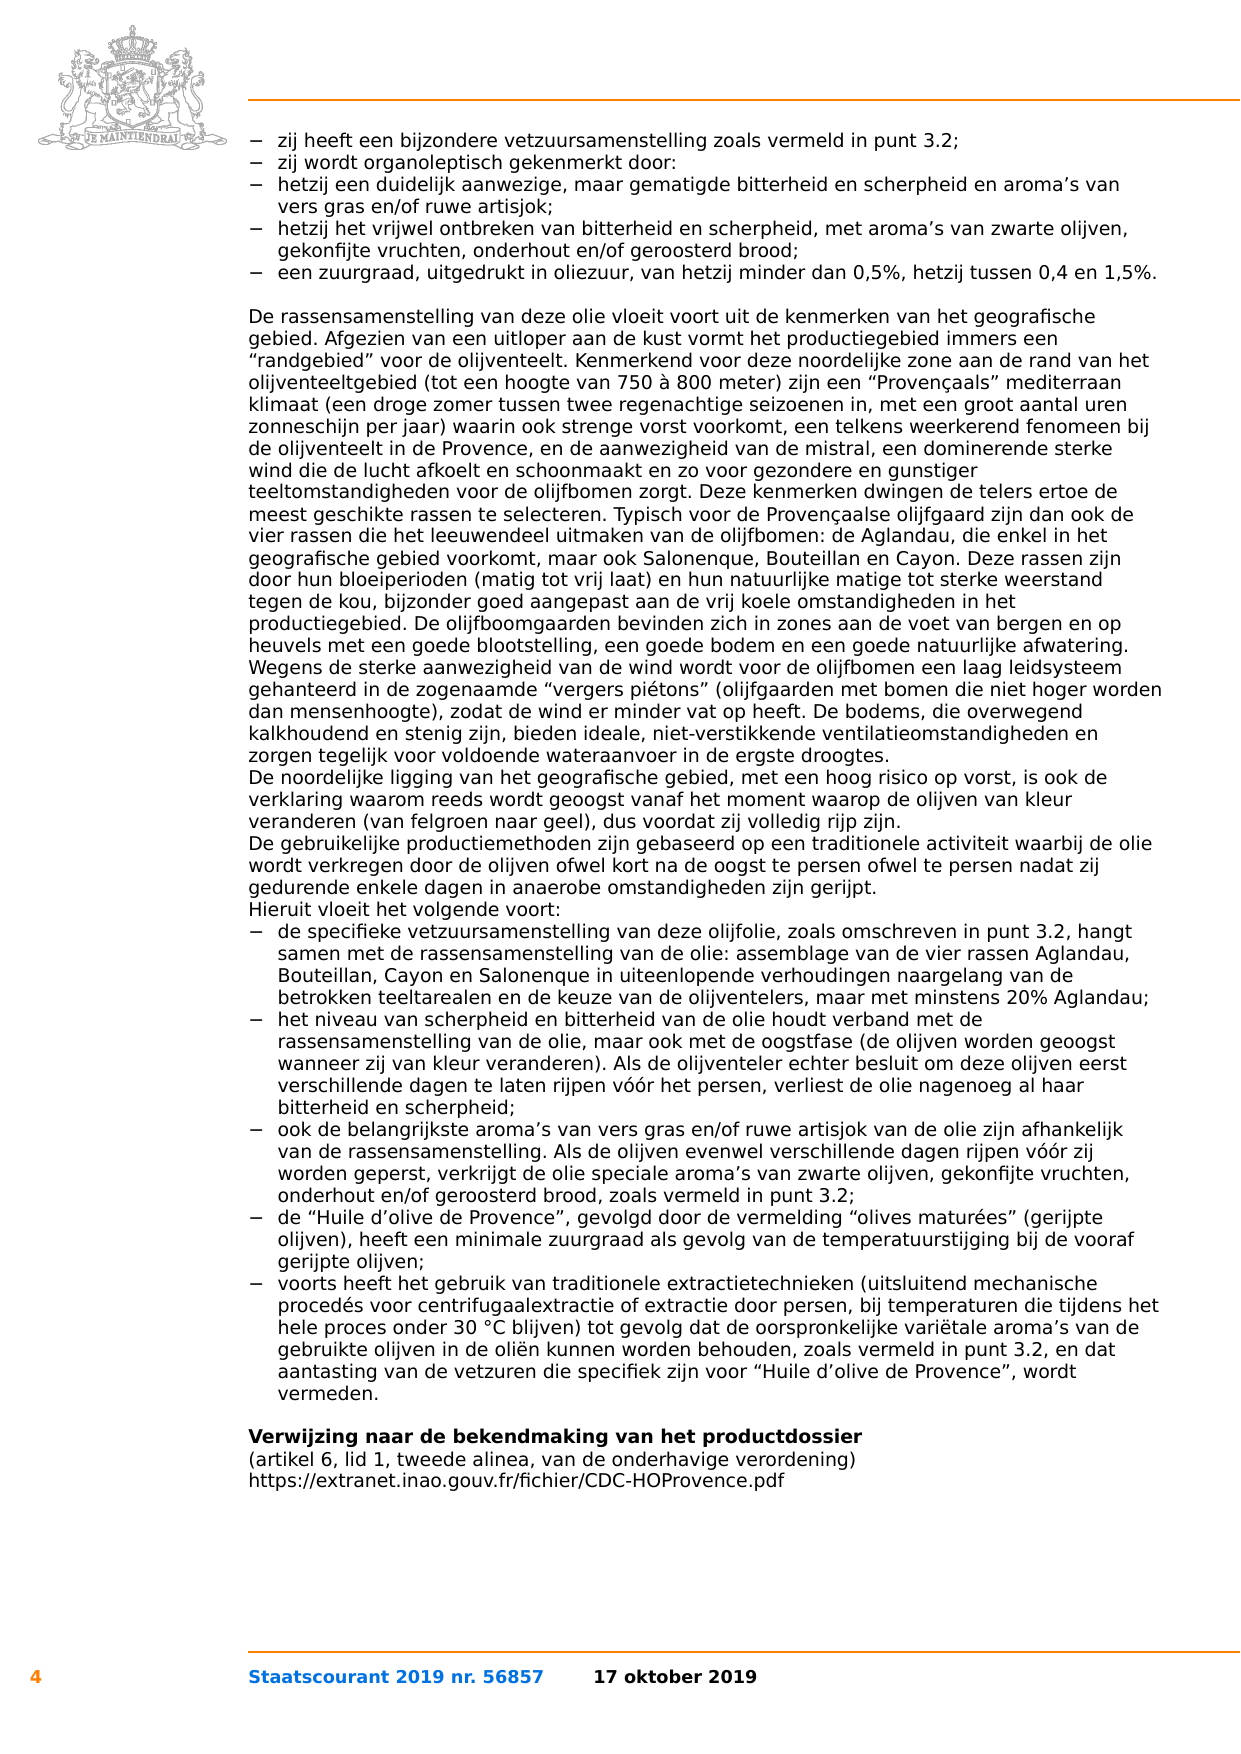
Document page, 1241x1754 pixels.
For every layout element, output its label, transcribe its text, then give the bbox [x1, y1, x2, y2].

text − ook de belangrijkste aroma’s van vers gras en/of ruwe artisjok van de olie zijn afhankelijk van de rassensamenstelling. Als de olijven evenwel verschillende dagen rijpen vóór zij worden geperst, verkrijgt de olie speciale aroma’s van zwarte olijven, gekonfijte vruchten, onderhout en/of geroosterd brood, zoals vermeld in punt 3.2; [248, 1119, 1163, 1207]
text − voorts heeft het gebruik van traditionele extractietechnieken (uitsluitend mechanische procedés voor centrifugaalextractie of extractie door persen, bij temperaturen die tijdens het hele proces onder 30 °C blijven) tot gevolg dat de oorspronkelijke variëtale aroma’s van de gebruikte olijven in de oliën kunnen worden behouden, zoals vermeld in punt 3.2, en dat aantasting van de vetzuren die specifiek zijn voor “Huile d’olive de Provence”, wordt vermeden. [248, 1273, 1163, 1404]
text https://extranet.inao.gouv.fr/fichier/CDC-HOProvence.pdf [248, 1470, 1163, 1492]
text − hetzij een duidelijk aanwezige, maar gematigde bitterheid en scherpheid en aroma’s van vers gras en/of ruwe artisjok; [248, 174, 1163, 218]
picture [38, 25, 227, 150]
text − de “Huile d’olive de Provence”, gevolgd door de vermelding “olives maturées” (gerijpte olijven), heeft een minimale zuurgraad als gevolg van de temperatuurstijging bij de vooraf gerijpte olijven; [248, 1207, 1163, 1273]
text Verwijzing naar de bekendmaking van het productdossier [248, 1426, 1163, 1448]
text − hetzij het vrijwel ontbreken van bitterheid en scherpheid, met aroma’s van zwarte olijven, gekonfijte vruchten, onderhout en/of geroosterd brood; [248, 218, 1163, 262]
text Hieruit vloeit het volgende voort: [248, 899, 1163, 921]
text De rassensamenstelling van deze olie vloeit voort uit de kenmerken van het geografische gebied. Afgezien van een uitloper aan de kust vormt het productiegebied immers een “randgebied” voor de olijventeelt. Kenmerkend voor deze noordelijke zone aan de rand van het olijventeeltgebied (tot een hoogte van 750 à 800 meter) zijn een “Provençaals” mediterraan klimaat (een droge zomer tussen twee regenachtige seizoenen in, met een groot aantal uren zonneschijn per jaar) waarin ook strenge vorst voorkomt, een telkens weerkerend fenomeen bij de olijventeelt in de Provence, en de aanwezigheid van de mistral, een dominerende sterke wind die de lucht afkoelt en schoonmaakt en zo voor gezondere en gunstiger teeltomstandigheden voor de olijfbomen zorgt. Deze kenmerken dwingen de telers ertoe de meest geschikte rassen te selecteren. Typisch voor de Provençaalse olijfgaard zijn dan ook de vier rassen die het leeuwendeel uitmaken van de olijfbomen: de Aglandau, die enkel in het geografische gebied voorkomt, maar ook Salonenque, Bouteillan en Cayon. Deze rassen zijn door hun bloeiperioden (matig tot vrij laat) en hun natuurlijke matige tot sterke weerstand tegen de kou, bijzonder goed aangepast aan de vrij koele omstandigheden in het productiegebied. De olijfboomgaarden bevinden zich in zones aan de voet van bergen en op heuvels met een goede blootstelling, een goede bodem en een goede natuurlijke afwatering. Wegens de sterke aanwezigheid van de wind wordt voor de olijfbomen een laag leidsysteem gehanteerd in de zogenaamde “vergers piétons” (olijfgaarden met bomen die niet hoger worden dan mensenhoogte), zodat de wind er minder vat op heeft. De bodems, die overwegend kalkhoudend en stenig zijn, bieden ideale, niet-verstikkende ventilatieomstandigheden en zorgen tegelijk voor voldoende wateraanvoer in de ergste droogtes. [248, 306, 1163, 767]
text De noordelijke ligging van het geografische gebied, met een hoog risico op vorst, is ook de verklaring waarom reeds wordt geoogst vanaf het moment waarop de olijven van kleur veranderen (van felgroen naar geel), dus voordat zij volledig rijp zijn. [248, 767, 1163, 833]
text (artikel 6, lid 1, tweede alinea, van de onderhavige verordening) [248, 1448, 1163, 1470]
text − een zuurgraad, uitgedrukt in oliezuur, van hetzij minder dan 0,5%, hetzij tussen 0,4 en 1,5%. [248, 262, 1163, 284]
text De gebruikelijke productiemethoden zijn gebaseerd op een traditionele activiteit waarbij de olie wordt verkregen door de olijven ofwel kort na de oogst te persen ofwel te persen nadat zij gedurende enkele dagen in anaerobe omstandigheden zijn gerijpt. [248, 833, 1163, 899]
text − het niveau van scherpheid en bitterheid van de olie houdt verband met de rassensamenstelling van de olie, maar ook met de oogstfase (de olijven worden geoogst wanneer zij van kleur veranderen). Als de olijventeler echter besluit om deze olijven eerst verschillende dagen te laten rijpen vóór het persen, verliest de olie nagenoeg al haar bitterheid en scherpheid; [248, 1009, 1163, 1119]
text − zij heeft een bijzondere vetzuursamenstelling zoals vermeld in punt 3.2; [248, 130, 1163, 152]
text − zij wordt organoleptisch gekenmerkt door: [248, 152, 1163, 174]
text − de specifieke vetzuursamenstelling van deze olijfolie, zoals omschreven in punt 3.2, hangt samen met de rassensamenstelling van de olie: assemblage van de vier rassen Aglandau, Bouteillan, Cayon en Salonenque in uiteenlopende verhoudingen naargelang van de betrokken teeltarealen en de keuze van de olijventelers, maar met minstens 20% Aglandau; [248, 921, 1163, 1009]
